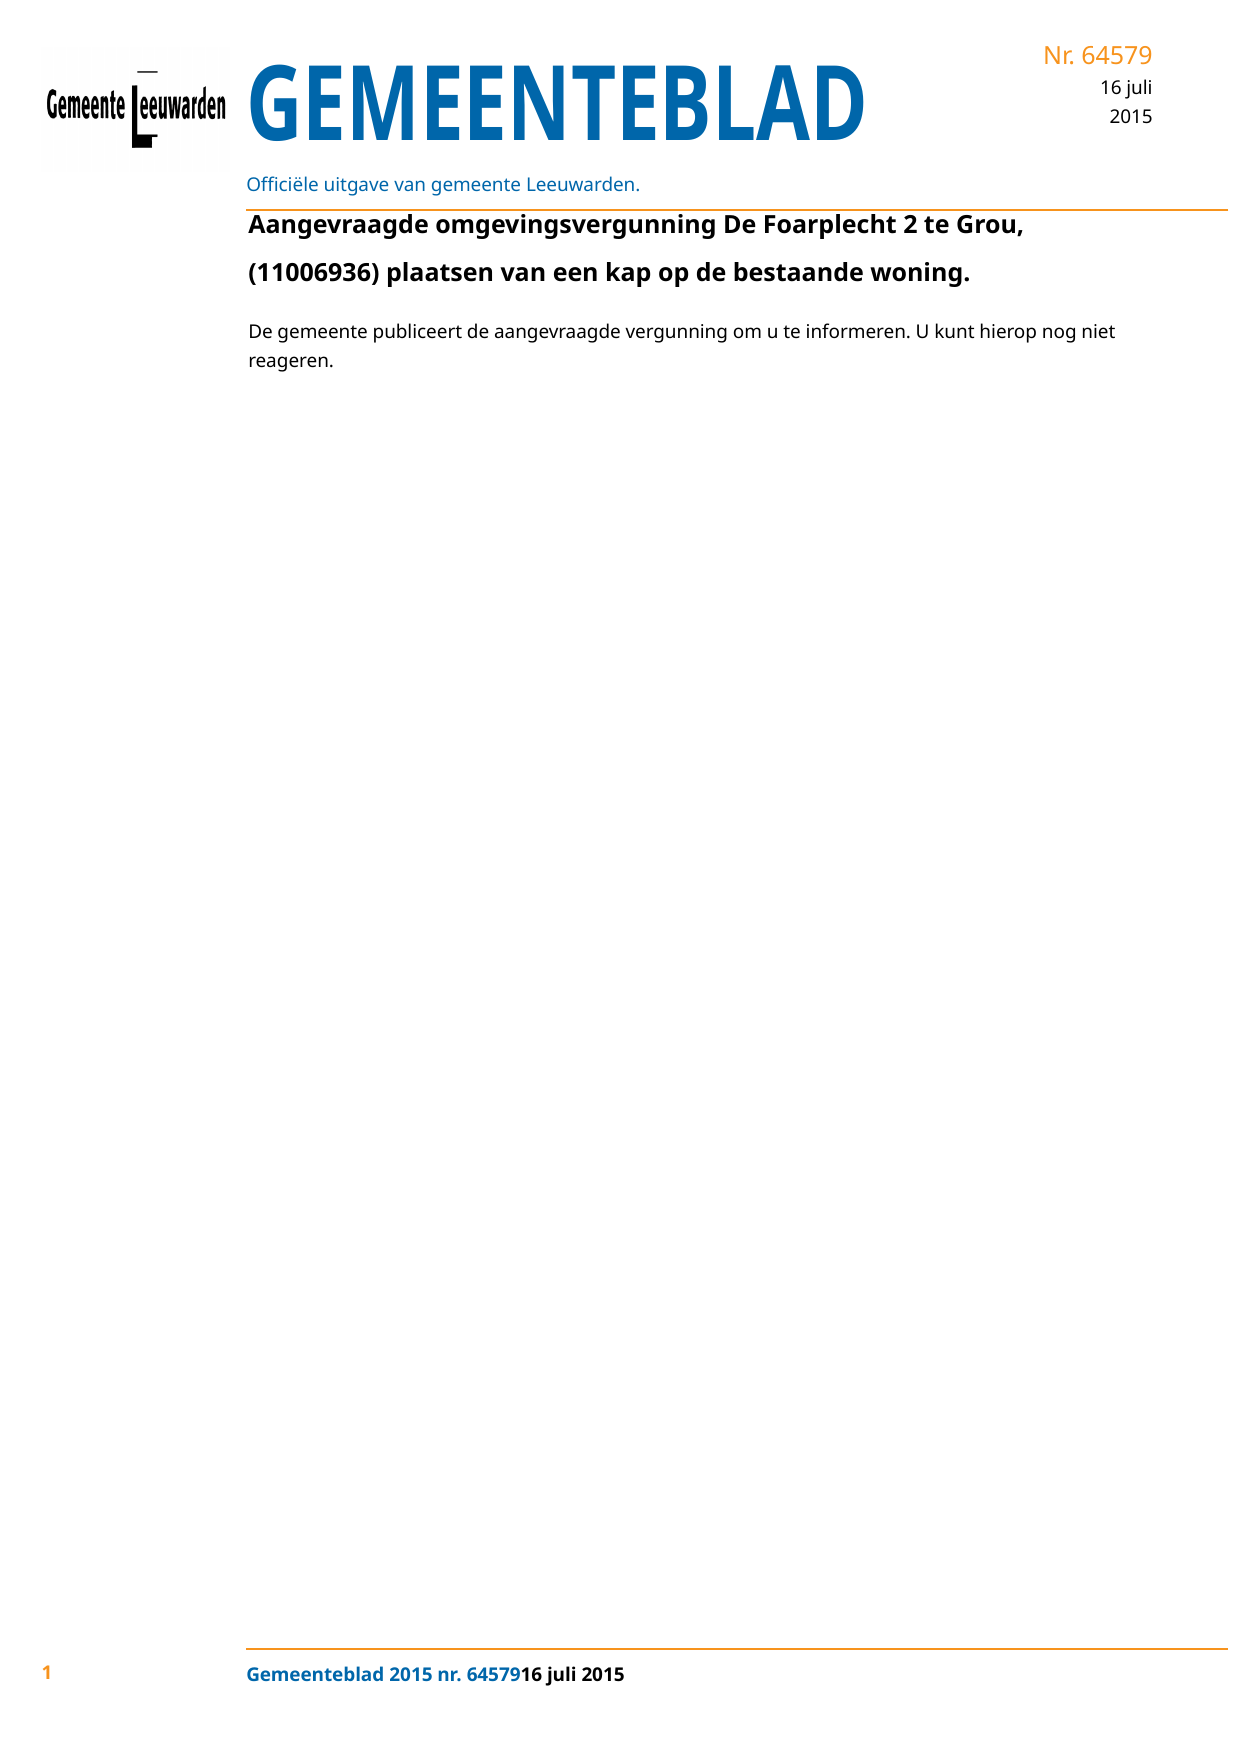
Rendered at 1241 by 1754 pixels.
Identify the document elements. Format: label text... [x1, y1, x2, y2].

picture [41, 47, 231, 172]
text Aangevraagde omgevingsvergunning De Foarplecht 2 te Grou, (11006936) plaatsen van een kap op de bestaande woning. [248, 211, 1152, 288]
text De gemeente publiceert de aangevraagde vergunning om u te informeren. U kunt hierop nog niet reageren. [248, 318, 1152, 373]
